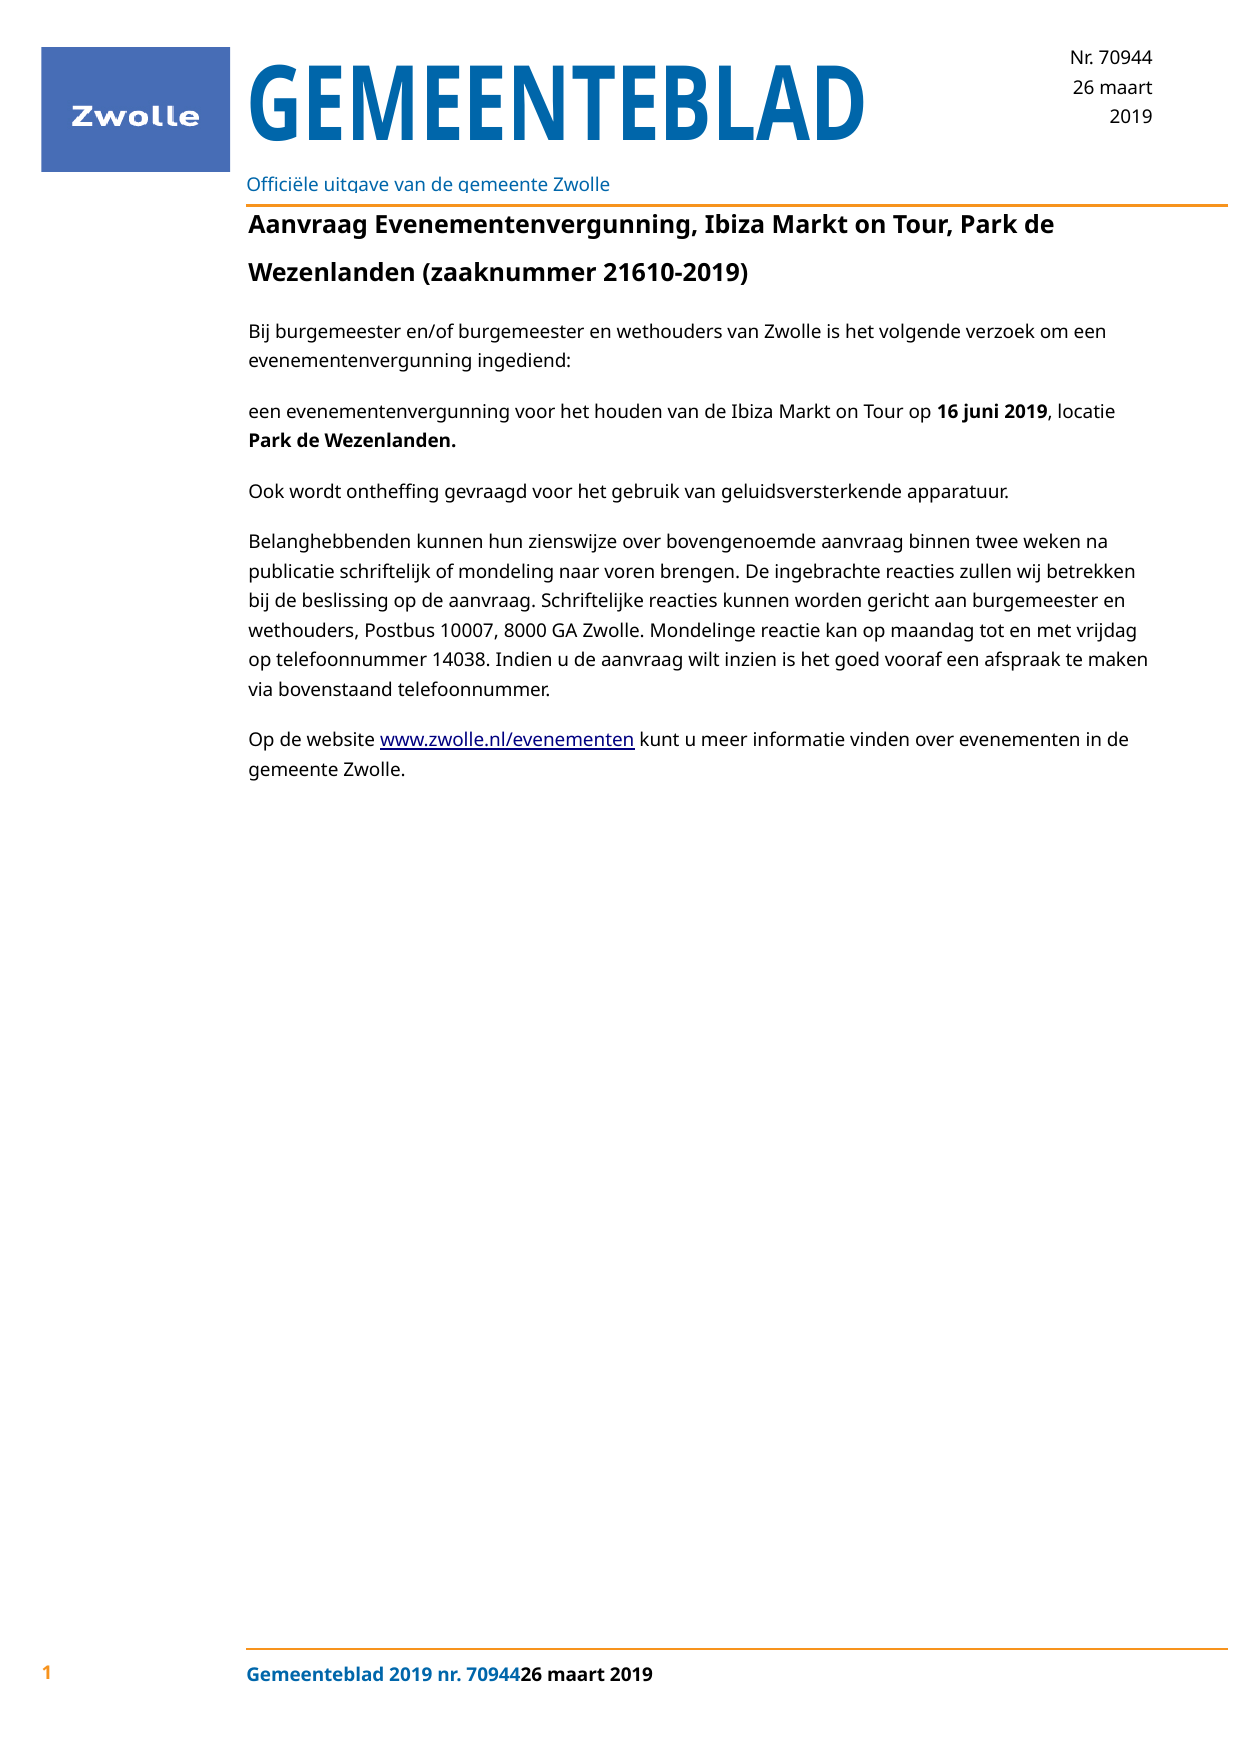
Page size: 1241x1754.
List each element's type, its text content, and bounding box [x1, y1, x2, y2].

text Op de website www.zwolle.nl/evenementen kunt u meer informatie vinden over evenementen in de gemeente Zwolle. [248, 727, 1152, 782]
text Belanghebbenden kunnen hun zienswijze over bovengenoemde aanvraag binnen twee weken na publicatie schriftelijk of mondeling naar voren brengen. De ingebrachte reacties zullen wij betrekken bij de beslissing op de aanvraag. Schriftelijke reacties kunnen worden gericht aan burgemeester en wethouders, Postbus 10007, 8000 GA Zwolle. Mondelinge reactie kan op maandag tot en met vrijdag op telefoonnummer 14038. Indien u de aanvraag wilt inzien is het goed vooraf een afspraak te maken via bovenstaand telefoonnummer. [248, 528, 1152, 702]
text een evenementenvergunning voor het houden van de Ibiza Markt on Tour op 16 juni 2019, locatie Park de Wezenlanden. [248, 398, 1152, 453]
text Bij burgemeester en/of burgemeester en wethouders van Zwolle is het volgende verzoek om een evenementenvergunning ingediend: [248, 318, 1152, 373]
picture [41, 47, 231, 172]
text Ook wordt ontheffing gevraagd voor het gebruik van geluidsversterkende apparatuur. [248, 478, 1152, 504]
text Aanvraag Evenementenvergunning, Ibiza Markt on Tour, Park de Wezenlanden (zaaknummer 21610-2019) [248, 207, 1152, 288]
